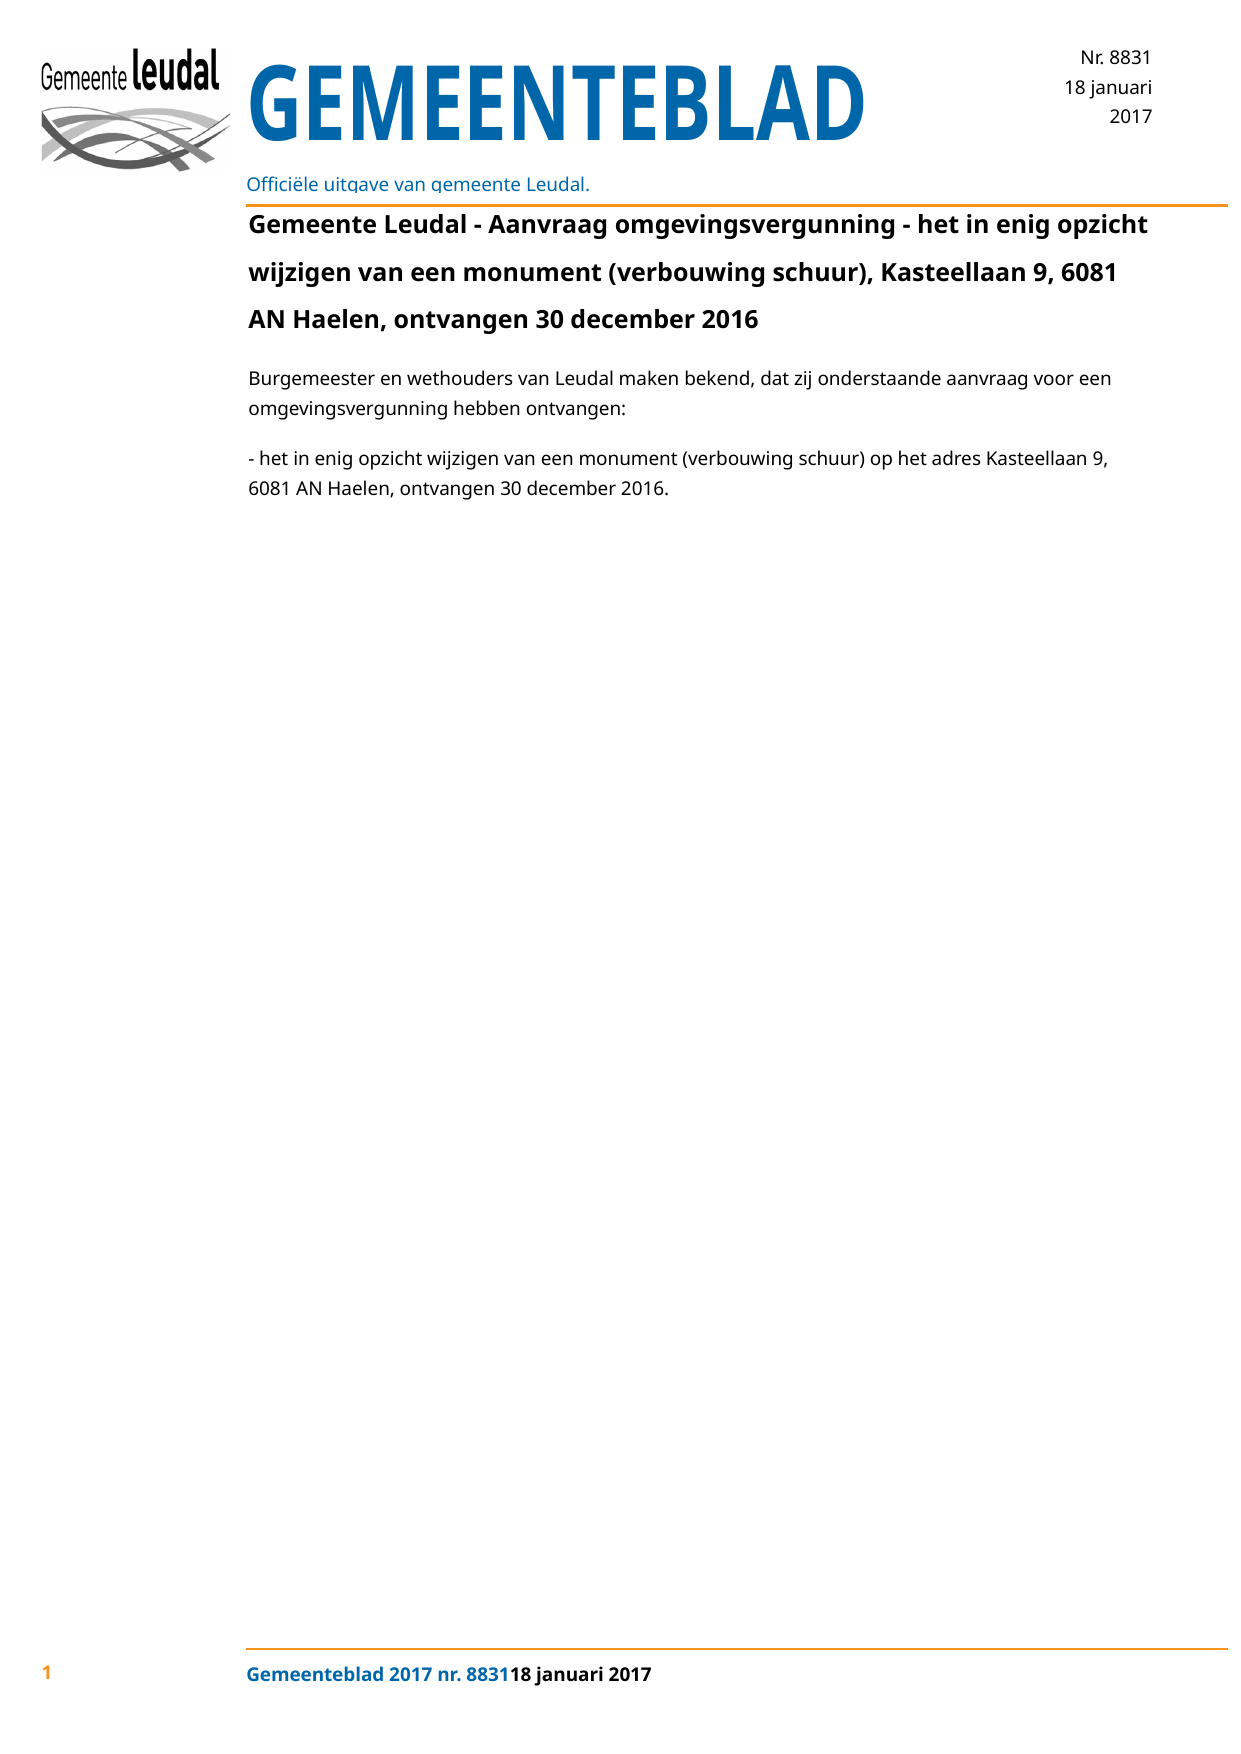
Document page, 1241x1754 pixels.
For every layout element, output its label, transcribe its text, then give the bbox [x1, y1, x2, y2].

text Gemeente Leudal - Aanvraag omgevingsvergunning - het in enig opzicht wijzigen van een monument (verbouwing schuur), Kasteellaan 9, 6081 AN Haelen, ontvangen 30 december 2016 [248, 207, 1152, 336]
text - het in enig opzicht wijzigen van een monument (verbouwing schuur) op het adres Kasteellaan 9, 6081 AN Haelen, ontvangen 30 december 2016. [248, 446, 1152, 501]
text Burgemeester en wethouders van Leudal maken bekend, dat zij onderstaande aanvraag voor een omgevingsvergunning hebben ontvangen: [248, 366, 1152, 421]
picture [41, 47, 231, 172]
